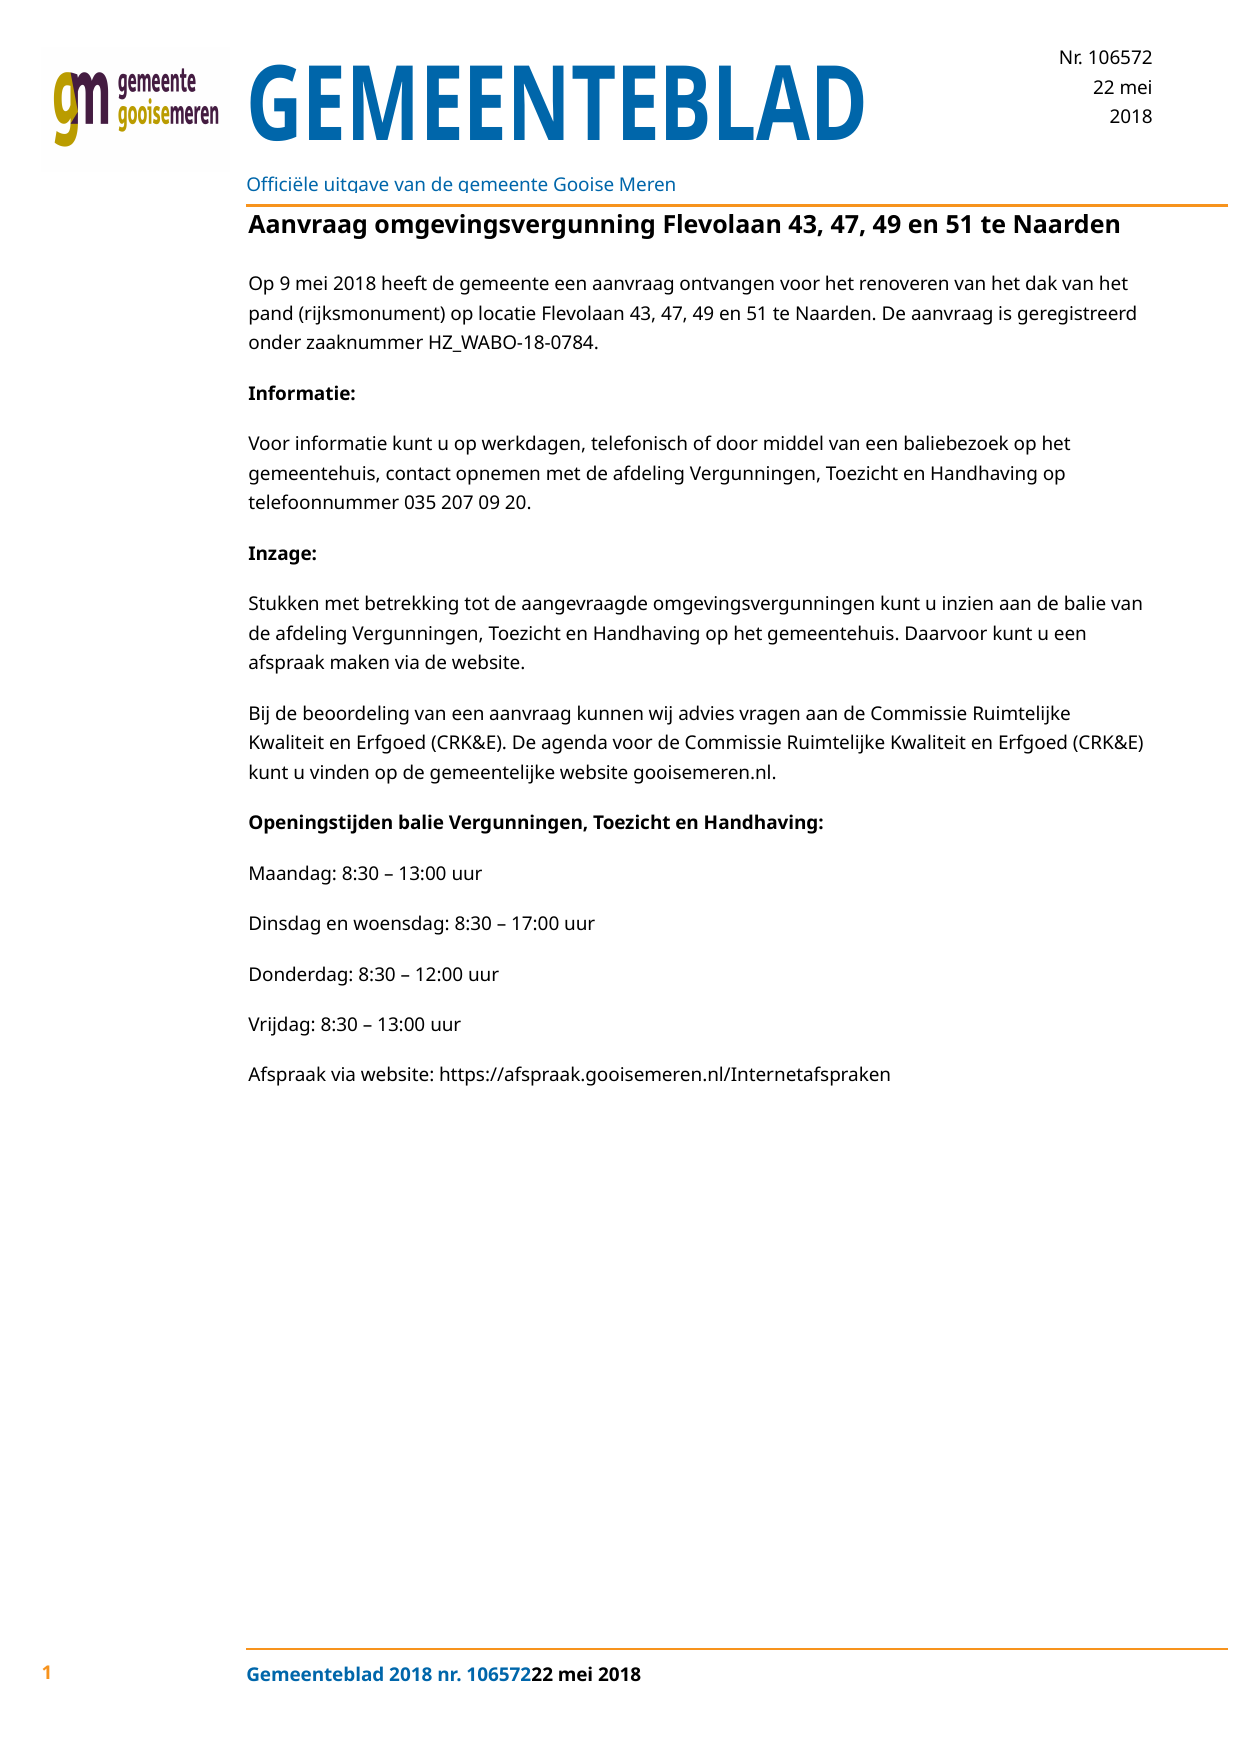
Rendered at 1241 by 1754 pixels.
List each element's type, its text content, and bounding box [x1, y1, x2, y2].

text Stukken met betrekking tot de aangevraagde omgevingsvergunningen kunt u inzien aan de balie van de afdeling Vergunningen, Toezicht en Handhaving op het gemeentehuis. Daarvoor kunt u een afspraak maken via de website. [248, 590, 1152, 675]
text Inzage: [248, 540, 1152, 566]
text Donderdag: 8:30 – 12:00 uur [248, 961, 1152, 986]
text Dinsdag en woensdag: 8:30 – 17:00 uur [248, 910, 1152, 936]
text Maandag: 8:30 – 13:00 uur [248, 860, 1152, 886]
text Op 9 mei 2018 heeft de gemeente een aanvraag ontvangen voor het renoveren van het dak van het pand (rijksmonument) op locatie Flevolaan 43, 47, 49 en 51 te Naarden. De aanvraag is geregistreerd onder zaaknummer HZ_WABO-18-0784. [248, 270, 1152, 355]
picture [41, 47, 231, 172]
text Aanvraag omgevingsvergunning Flevolaan 43, 47, 49 en 51 te Naarden [248, 207, 1152, 241]
text Informatie: [248, 380, 1152, 406]
text Vrijdag: 8:30 – 13:00 uur [248, 1011, 1152, 1037]
text Openingstijden balie Vergunningen, Toezicht en Handhaving: [248, 809, 1152, 835]
text Voor informatie kunt u op werkdagen, telefonisch of door middel van een baliebezoek op het gemeentehuis, contact opnemen met de afdeling Vergunningen, Toezicht en Handhaving op telefoonnummer 035 207 09 20. [248, 430, 1152, 515]
text Bij de beoordeling van een aanvraag kunnen wij advies vragen aan de Commissie Ruimtelijke Kwaliteit en Erfgoed (CRK&E). De agenda voor de Commissie Ruimtelijke Kwaliteit en Erfgoed (CRK&E) kunt u vinden op de gemeentelijke website gooisemeren.nl. [248, 700, 1152, 785]
text Afspraak via website: https://afspraak.gooisemeren.nl/Internetafspraken [248, 1062, 1152, 1087]
